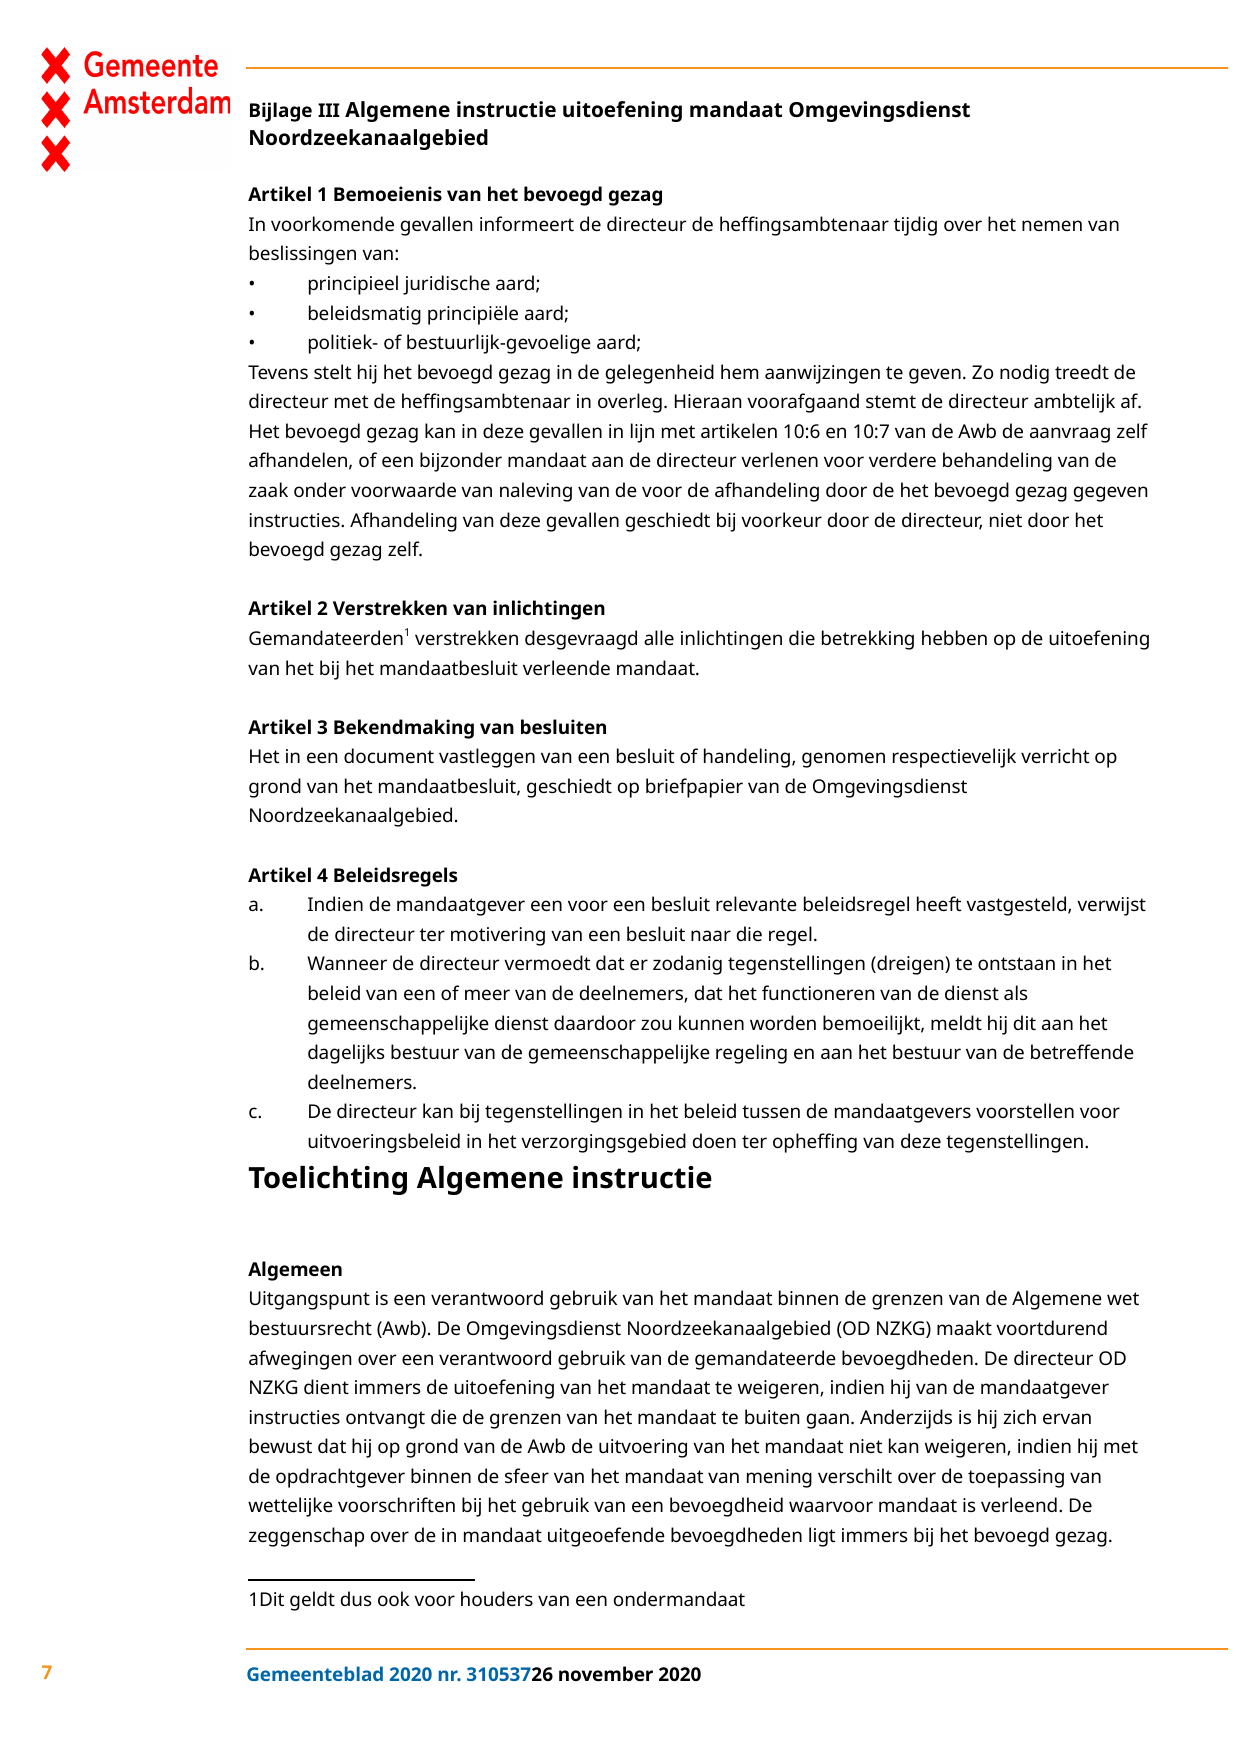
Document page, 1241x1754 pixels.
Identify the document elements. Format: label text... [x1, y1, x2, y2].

list principieel juridische aard; [248, 270, 1152, 296]
list Indien de mandaatgever een voor een besluit relevante beleidsregel heeft vastgesteld, verwijst de directeur ter motivering van een besluit naar die regel. [248, 891, 1152, 947]
text Uitgangspunt is een verantwoord gebruik van het mandaat binnen de grenzen van de Algemene wet bestuursrecht (Awb). De Omgevingsdienst Noordzeekanaalgebied (OD NZKG) maakt voortdurend afwegingen over een verantwoord gebruik van de gemandateerde bevoegdheden. De directeur OD NZKG dient immers de uitoefening van het mandaat te weigeren, indien hij van de mandaatgever instructies ontvangt die de grenzen van het mandaat te buiten gaan. Anderzijds is hij zich ervan bewust dat hij op grond van de Awb de uitvoering van het mandaat niet kan weigeren, indien hij met de opdrachtgever binnen de sfeer van het mandaat van mening verschilt over de toepassing van wettelijke voorschriften bij het gebruik van een bevoegdheid waarvoor mandaat is verleend. De zeggenschap over de in mandaat uitgeoefende bevoegdheden ligt immers bij het bevoegd gezag. [248, 1286, 1152, 1548]
picture [41, 47, 231, 172]
list De directeur kan bij tegenstellingen in het beleid tussen de mandaatgevers voorstellen voor uitvoeringsbeleid in het verzorgingsgebied doen ter opheffing van deze tegenstellingen. [248, 1098, 1152, 1154]
text Dit geldt dus ook voor houders van een ondermandaat [248, 1586, 1152, 1612]
text Gemandateerden verstrekken desgevraagd alle inlichtingen die betrekking hebben op de uitoefening van het bij het mandaatbesluit verleende mandaat. [248, 625, 1152, 680]
text Het in een document vastleggen van een besluit of handeling, genomen respectievelijk verricht op grond van het mandaatbesluit, geschiedt op briefpapier van de Omgevingsdienst Noordzeekanaalgebied. [248, 743, 1152, 828]
text Artikel 3 Bekendmaking van besluiten [248, 714, 1152, 739]
text Artikel 4 Beleidsregels [248, 862, 1152, 887]
text Tevens stelt hij het bevoegd gezag in de gelegenheid hem aanwijzingen te geven. Zo nodig treedt de directeur met de heffingsambtenaar in overleg. Hieraan voorafgaand stemt de directeur ambtelijk af. Het bevoegd gezag kan in deze gevallen in lijn met artikelen 10:6 en 10:7 van de Awb de aanvraag zelf afhandelen, of een bijzonder mandaat aan de directeur verlenen voor verdere behandeling van de zaak onder voorwaarde van naleving van de voor de afhandeling door de het bevoegd gezag gegeven instructies. Afhandeling van deze gevallen geschiedt bij voorkeur door de directeur, niet door het bevoegd gezag zelf. [248, 359, 1152, 562]
text Toelichting Algemene instructie [248, 1158, 1152, 1197]
text Bijlage III Algemene instructie uitoefening mandaat Omgevingsdienst Noordzeekanaalgebied [248, 95, 1152, 152]
text Algemeen [248, 1256, 1152, 1282]
text Artikel 2 Verstrekken van inlichtingen [248, 596, 1152, 621]
text Artikel 1 Bemoeienis van het bevoegd gezag [248, 181, 1152, 207]
text In voorkomende gevallen informeert de directeur de heffingsambtenaar tijdig over het nemen van beslissingen van: [248, 211, 1152, 266]
list politiek- of bestuurlijk-gevoelige aard; [248, 329, 1152, 355]
list Wanneer de directeur vermoedt dat er zodanig tegenstellingen (dreigen) te ontstaan in het beleid van een of meer van de deelnemers, dat het functioneren van de dienst als gemeenschappelijke dienst daardoor zou kunnen worden bemoeilijkt, meldt hij dit aan het dagelijks bestuur van de gemeenschappelijke regeling en aan het bestuur van de betreffende deelnemers. [248, 951, 1152, 1094]
list beleidsmatig principiële aard; [248, 300, 1152, 325]
